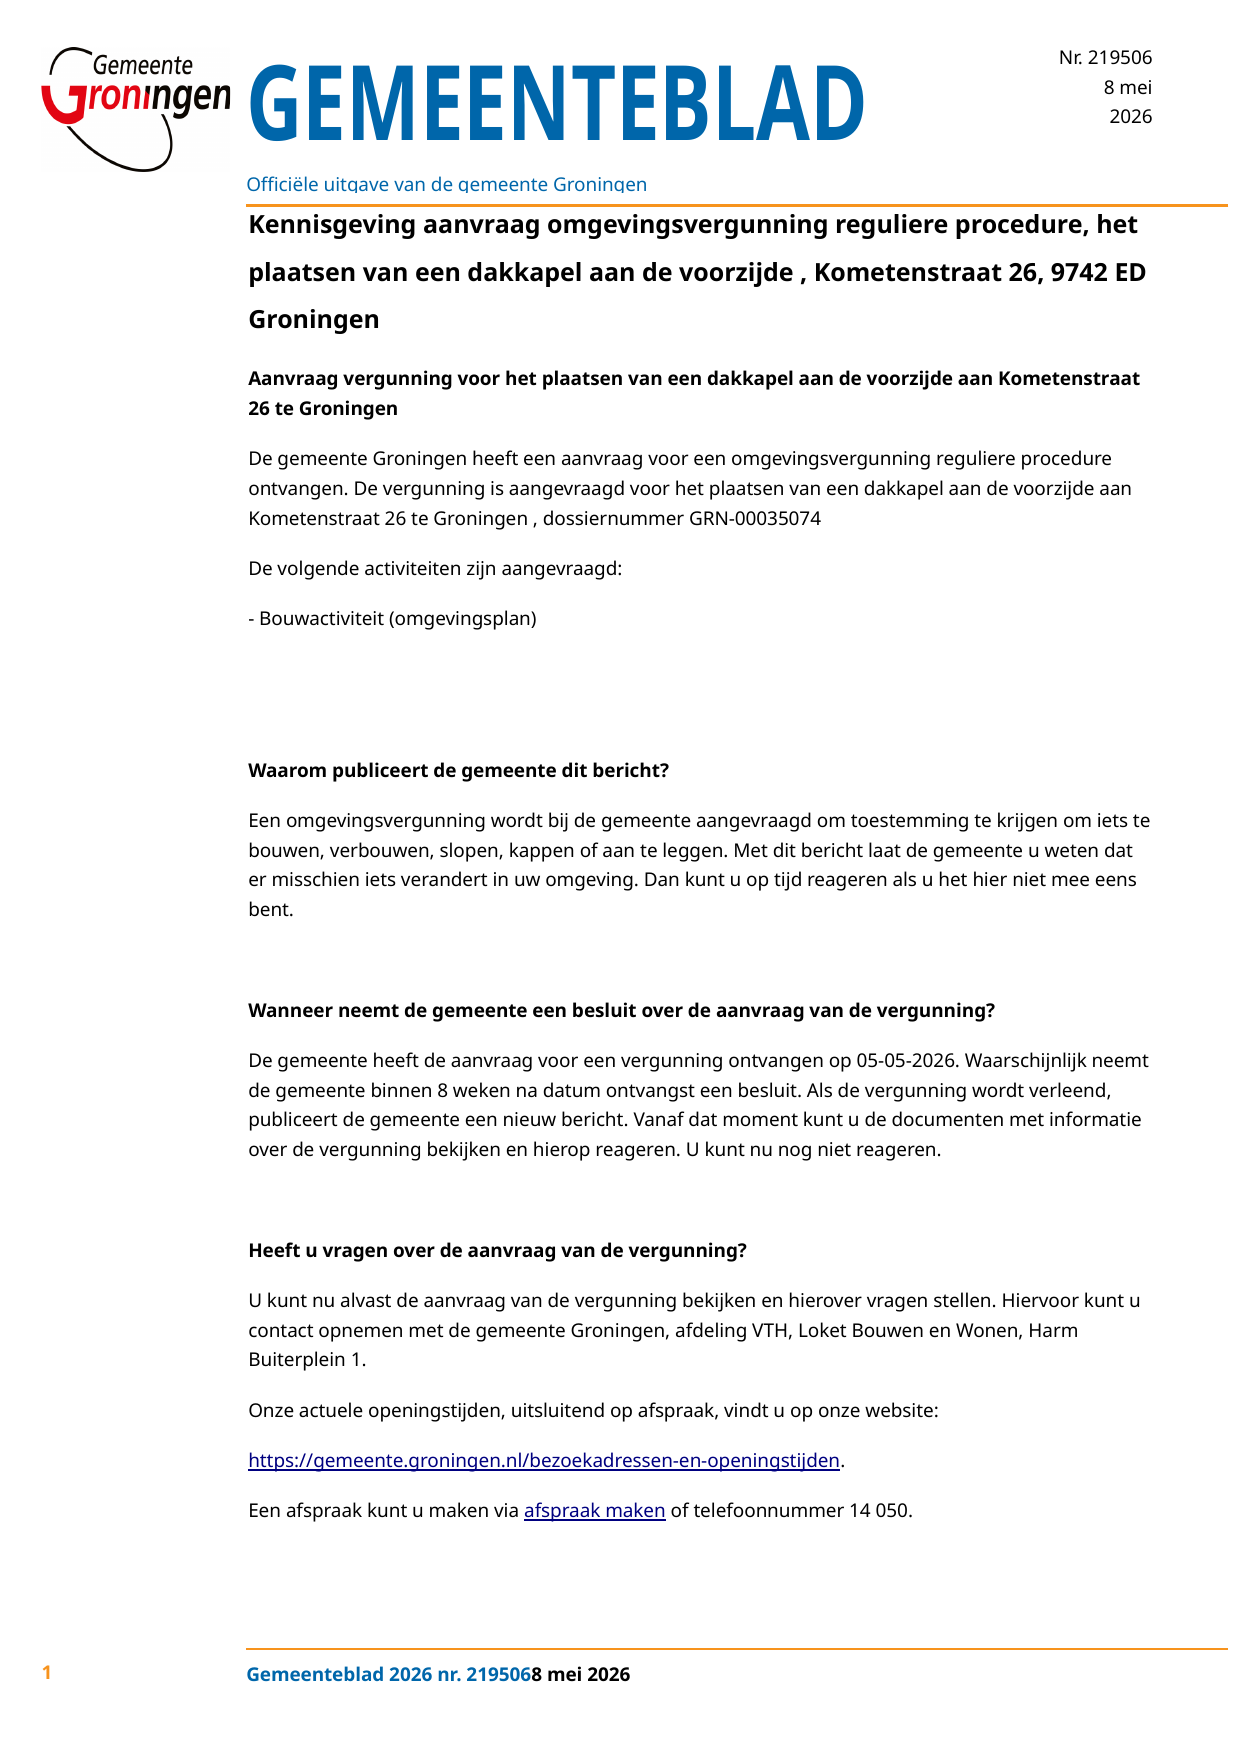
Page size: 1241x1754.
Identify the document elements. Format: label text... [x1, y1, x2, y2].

picture [41, 47, 231, 172]
text Waarom publiceert de gemeente dit bericht? [248, 757, 1152, 782]
text De gemeente heeft de aanvraag voor een vergunning ontvangen op 05-05-2026. Waarschijnlijk neemt de gemeente binnen 8 weken na datum ontvangst een besluit. Als de vergunning wordt verleend, publiceert de gemeente een nieuw bericht. Vanaf dat moment kunt u de documenten met informatie over de vergunning bekijken en hierop reageren. U kunt nu nog niet reageren. [248, 1047, 1152, 1162]
text U kunt nu alvast de aanvraag van de vergunning bekijken en hierover vragen stellen. Hiervoor kunt u contact opnemen met de gemeente Groningen, afdeling VTH, Loket Bouwen en Wonen, Harm Buiterplein 1. [248, 1287, 1152, 1372]
text Een omgevingsvergunning wordt bij de gemeente aangevraagd om toestemming te krijgen om iets te bouwen, verbouwen, slopen, kappen of aan te leggen. Met dit bericht laat de gemeente u weten dat er misschien iets verandert in uw omgeving. Dan kunt u op tijd reageren als u het hier niet mee eens bent. [248, 807, 1152, 922]
text De gemeente Groningen heeft een aanvraag voor een omgevingsvergunning reguliere procedure ontvangen. De vergunning is aangevraagd voor het plaatsen van een dakkapel aan de voorzijde aan Kometenstraat 26 te Groningen , dossiernummer GRN-00035074 [248, 446, 1152, 530]
text https://gemeente.groningen.nl/bezoekadressen-en-openingstijden. [248, 1447, 1152, 1473]
text Wanneer neemt de gemeente een besluit over de aanvraag van de vergunning? [248, 997, 1152, 1022]
text Een afspraak kunt u maken via afspraak maken of telefoonnummer 14 050. [248, 1498, 1152, 1523]
text De volgende activiteiten zijn aangevraagd: [248, 555, 1152, 581]
text Onze actuele openingstijden, uitsluitend op afspraak, vindt u op onze website: [248, 1397, 1152, 1422]
text Heeft u vragen over de aanvraag van de vergunning? [248, 1237, 1152, 1262]
text Aanvraag vergunning voor het plaatsen van een dakkapel aan de voorzijde aan Kometenstraat 26 te Groningen [248, 366, 1152, 421]
text Kennisgeving aanvraag omgevingsvergunning reguliere procedure, het plaatsen van een dakkapel aan de voorzijde , Kometenstraat 26, 9742 ED Groningen [248, 207, 1152, 336]
text - Bouwactiviteit (omgevingsplan) [248, 606, 1152, 631]
